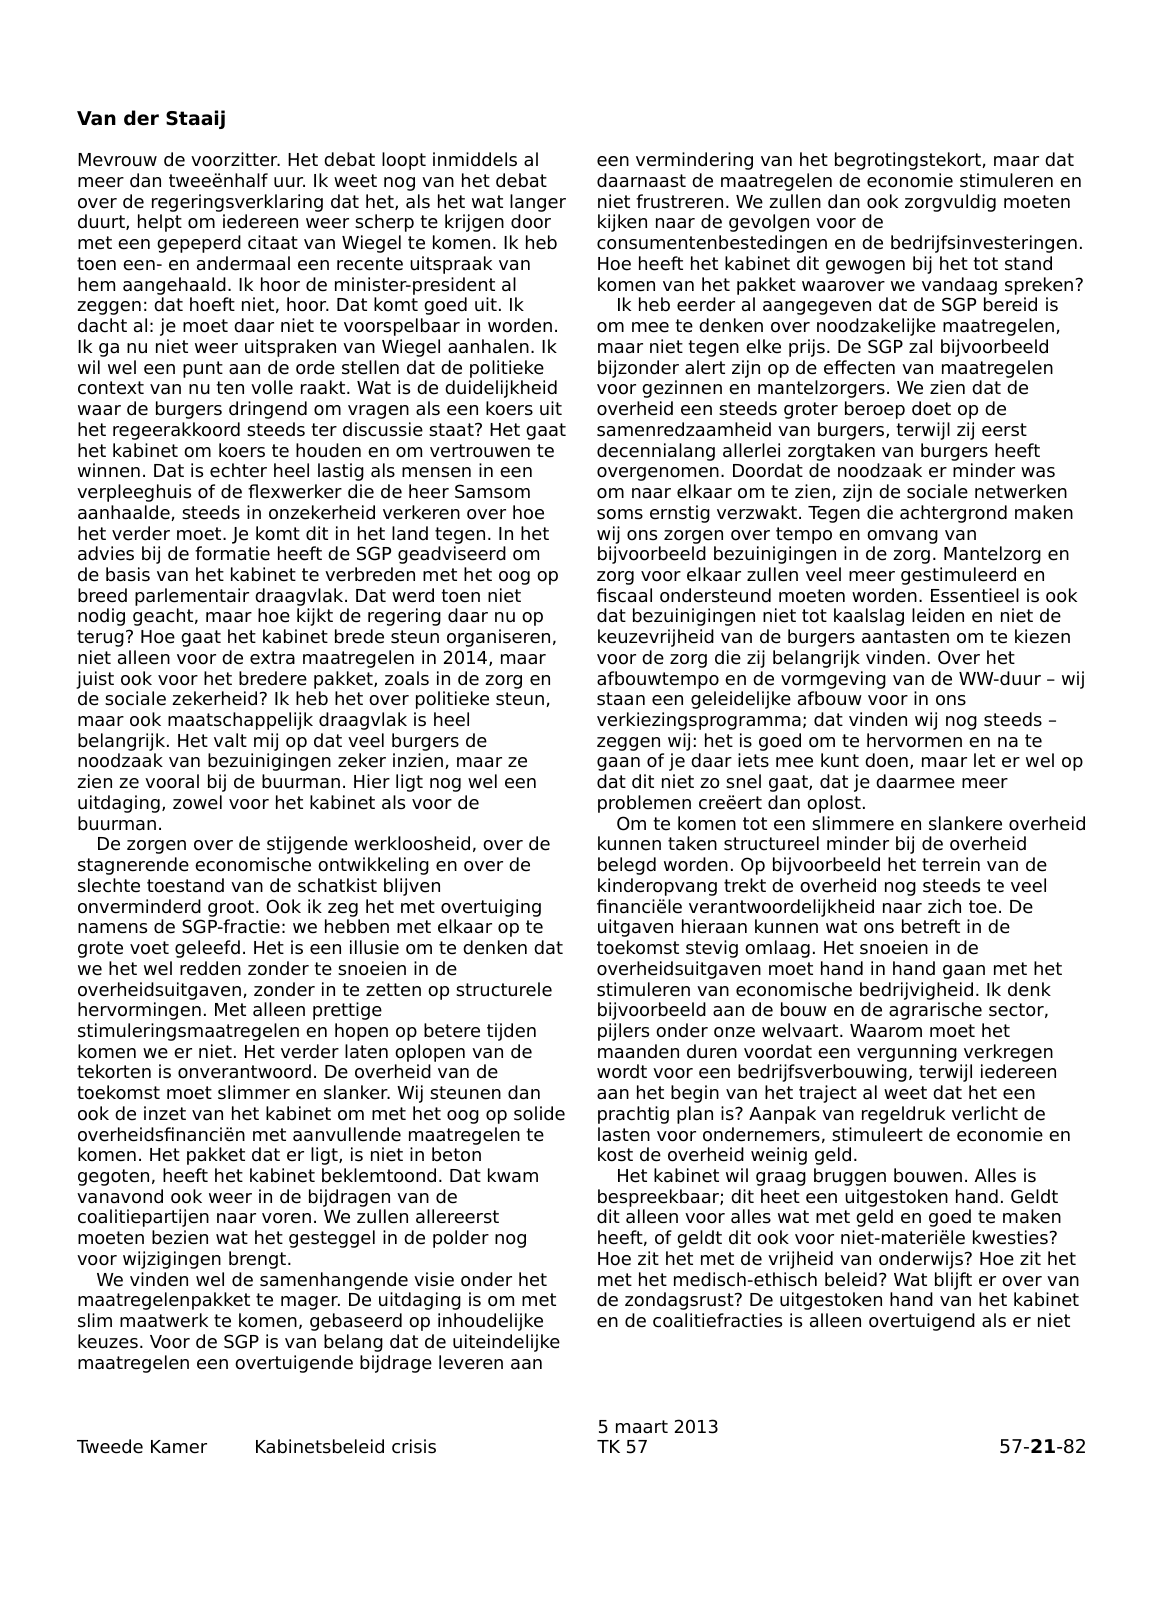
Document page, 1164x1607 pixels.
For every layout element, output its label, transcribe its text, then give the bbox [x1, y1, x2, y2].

text De zorgen over de stijgende werkloosheid, over de stagnerende economische ontwikkeling en over de slechte toestand van de schatkist blijven onverminderd groot. Ook ik zeg het met overtuiging namens de SGP-fractie: we hebben met elkaar op te grote voet geleefd. Het is een illusie om te denken dat we het wel redden zonder te snoeien in de overheidsuitgaven, zonder in te zetten op structurele hervormingen. Met alleen prettige stimuleringsmaatregelen en hopen op betere tijden komen we er niet. Het verder laten oplopen van de tekorten is onverantwoord. De overheid van de toekomst moet slimmer en slanker. Wij steunen dan ook de inzet van het kabinet om met het oog op solide overheidsfinanciën met aanvullende maatregelen te komen. Het pakket dat er ligt, is niet in beton gegoten, heeft het kabinet beklemtoond. Dat kwam vanavond ook weer in de bijdragen van de coalitiepartijen naar voren. We zullen allereerst moeten bezien wat het gesteggel in de polder nog voor wijzigingen brengt. [77, 834, 567, 1269]
text Mevrouw de voorzitter. Het debat loopt inmiddels al meer dan tweeënhalf uur. Ik weet nog van het debat over de regeringsverklaring dat het, als het wat langer duurt, helpt om iedereen weer scherp te krijgen door met een gepeperd citaat van Wiegel te komen. Ik heb toen een- en andermaal een recente uitspraak van hem aangehaald. Ik hoor de minister-president al zeggen: dat hoeft niet, hoor. Dat komt goed uit. Ik dacht al: je moet daar niet te voorspelbaar in worden. Ik ga nu niet weer uitspraken van Wiegel aanhalen. Ik wil wel een punt aan de orde stellen dat de politieke context van nu ten volle raakt. Wat is de duidelijkheid waar de burgers dringend om vragen als een koers uit het regeerakkoord steeds ter discussie staat? Het gaat het kabinet om koers te houden en om vertrouwen te winnen. Dat is echter heel lastig als mensen in een verpleeghuis of de flexwerker die de heer Samsom aanhaalde, steeds in onzekerheid verkeren over hoe het verder moet. Je komt dit in het land tegen. In het advies bij de formatie heeft de SGP geadviseerd om de basis van het kabinet te verbreden met het oog op breed parlementair draagvlak. Dat werd toen niet nodig geacht, maar hoe kijkt de regering daar nu op terug? Hoe gaat het kabinet brede steun organiseren, niet alleen voor de extra maatregelen in 2014, maar juist ook voor het bredere pakket, zoals in de zorg en de sociale zekerheid? Ik heb het over politieke steun, maar ook maatschappelijk draagvlak is heel belangrijk. Het valt mij op dat veel burgers de noodzaak van bezuinigingen zeker inzien, maar ze zien ze vooral bij de buurman. Hier ligt nog wel een uitdaging, zowel voor het kabinet als voor de buurman. [77, 150, 567, 834]
text We vinden wel de samenhangende visie onder het maatregelenpakket te mager. De uitdaging is om met slim maatwerk te komen, gebaseerd op inhoudelijke keuzes. Voor de SGP is van belang dat de uiteindelijke maatregelen een overtuigende bijdrage leveren aan [77, 1269, 567, 1373]
text Om te komen tot een slimmere en slankere overheid kunnen taken structureel minder bij de overheid belegd worden. Op bijvoorbeeld het terrein van de kinderopvang trekt de overheid nog steeds te veel financiële verantwoordelijkheid naar zich toe. De uitgaven hieraan kunnen wat ons betreft in de toekomst stevig omlaag. Het snoeien in de overheidsuitgaven moet hand in hand gaan met het stimuleren van economische bedrijvigheid. Ik denk bijvoorbeeld aan de bouw en de agrarische sector, pijlers onder onze welvaart. Waarom moet het maanden duren voordat een vergunning verkregen wordt voor een bedrijfsverbouwing, terwijl iedereen aan het begin van het traject al weet dat het een prachtig plan is? Aanpak van regeldruk verlicht de lasten voor ondernemers, stimuleert de economie en kost de overheid weinig geld. [596, 813, 1087, 1166]
text Het kabinet wil graag bruggen bouwen. Alles is bespreekbaar; dit heet een uitgestoken hand. Geldt dit alleen voor alles wat met geld en goed te maken heeft, of geldt dit ook voor niet-materiële kwesties? Hoe zit het met de vrijheid van onderwijs? Hoe zit het met het medisch-ethisch beleid? Wat blijft er over van de zondagsrust? De uitgestoken hand van het kabinet en de coalitiefracties is alleen overtuigend als er niet [596, 1166, 1087, 1332]
text een vermindering van het begrotingstekort, maar dat daarnaast de maatregelen de economie stimuleren en niet frustreren. We zullen dan ook zorgvuldig moeten kijken naar de gevolgen voor de consumentenbestedingen en de bedrijfsinvesteringen. Hoe heeft het kabinet dit gewogen bij het tot stand komen van het pakket waarover we vandaag spreken? [596, 150, 1087, 295]
text Ik heb eerder al aangegeven dat de SGP bereid is om mee te denken over noodzakelijke maatregelen, maar niet tegen elke prijs. De SGP zal bijvoorbeeld bijzonder alert zijn op de effecten van maatregelen voor gezinnen en mantelzorgers. We zien dat de overheid een steeds groter beroep doet op de samenredzaamheid van burgers, terwijl zij eerst decennialang allerlei zorgtaken van burgers heeft overgenomen. Doordat de noodzaak er minder was om naar elkaar om te zien, zijn de sociale netwerken soms ernstig verzwakt. Tegen die achtergrond maken wij ons zorgen over tempo en omvang van bijvoorbeeld bezuinigingen in de zorg. Mantelzorg en zorg voor elkaar zullen veel meer gestimuleerd en fiscaal ondersteund moeten worden. Essentieel is ook dat bezuinigingen niet tot kaalslag leiden en niet de keuzevrijheid van de burgers aantasten om te kiezen voor de zorg die zij belangrijk vinden. Over het afbouwtempo en de vormgeving van de WW-duur – wij staan een geleidelijke afbouw voor in ons verkiezingsprogramma; dat vinden wij nog steeds – zeggen wij: het is goed om te hervormen en na te gaan of je daar iets mee kunt doen, maar let er wel op dat dit niet zo snel gaat, dat je daarmee meer problemen creëert dan oplost. [596, 295, 1087, 813]
